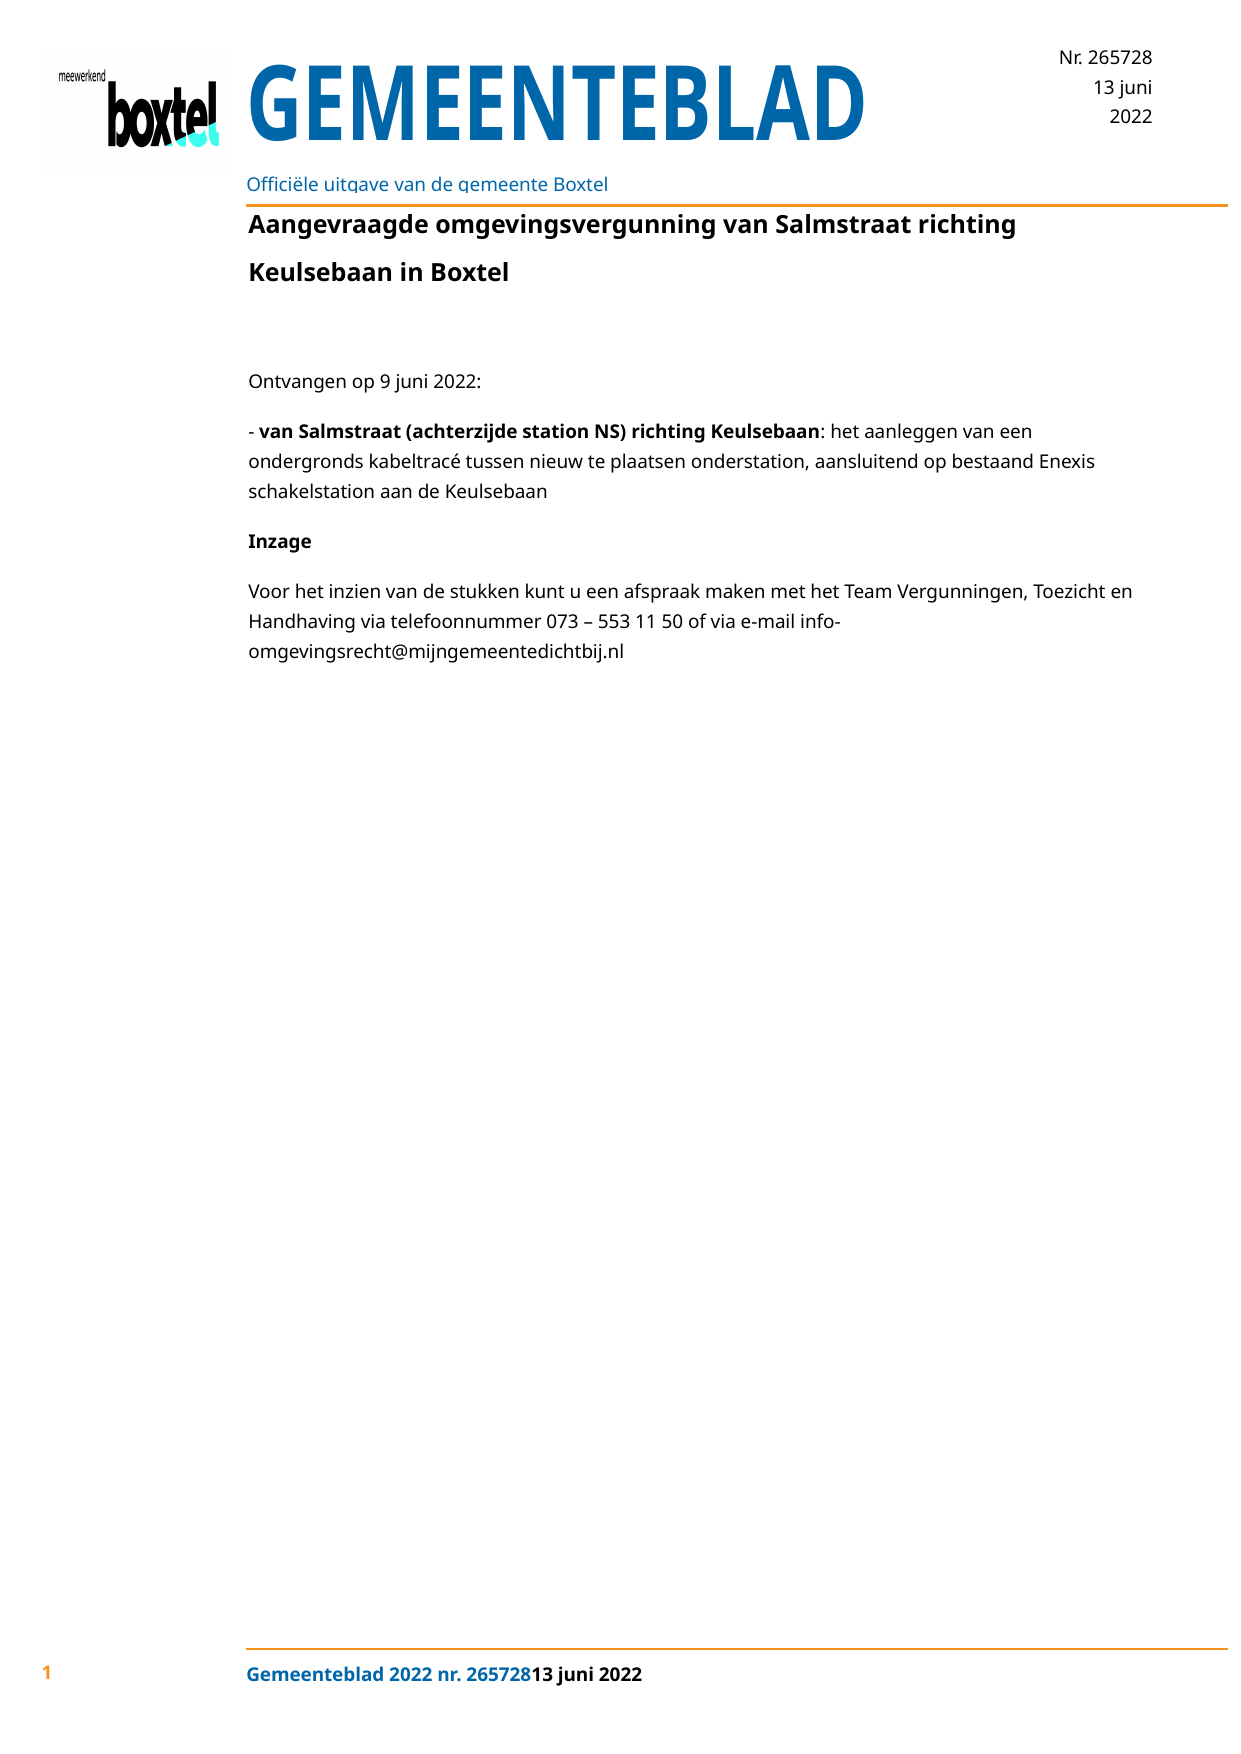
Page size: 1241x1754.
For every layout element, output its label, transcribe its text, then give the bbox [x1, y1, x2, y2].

text Inzage [248, 528, 1152, 554]
text Voor het inzien van de stukken kunt u een afspraak maken met het Team Vergunningen, Toezicht en Handhaving via telefoonnummer 073 – 553 11 50 of via e-mail info-omgevingsrecht@mijngemeentedichtbij.nl [248, 579, 1152, 664]
text Ontvangen op 9 juni 2022: [248, 368, 1152, 394]
text - van Salmstraat (achterzijde station NS) richting Keulsebaan: het aanleggen van een ondergronds kabeltracé tussen nieuw te plaatsen onderstation, aansluitend op bestaand Enexis schakelstation aan de Keulsebaan [248, 419, 1152, 504]
picture [41, 47, 231, 172]
text Aangevraagde omgevingsvergunning van Salmstraat richting Keulsebaan in Boxtel [248, 207, 1152, 288]
